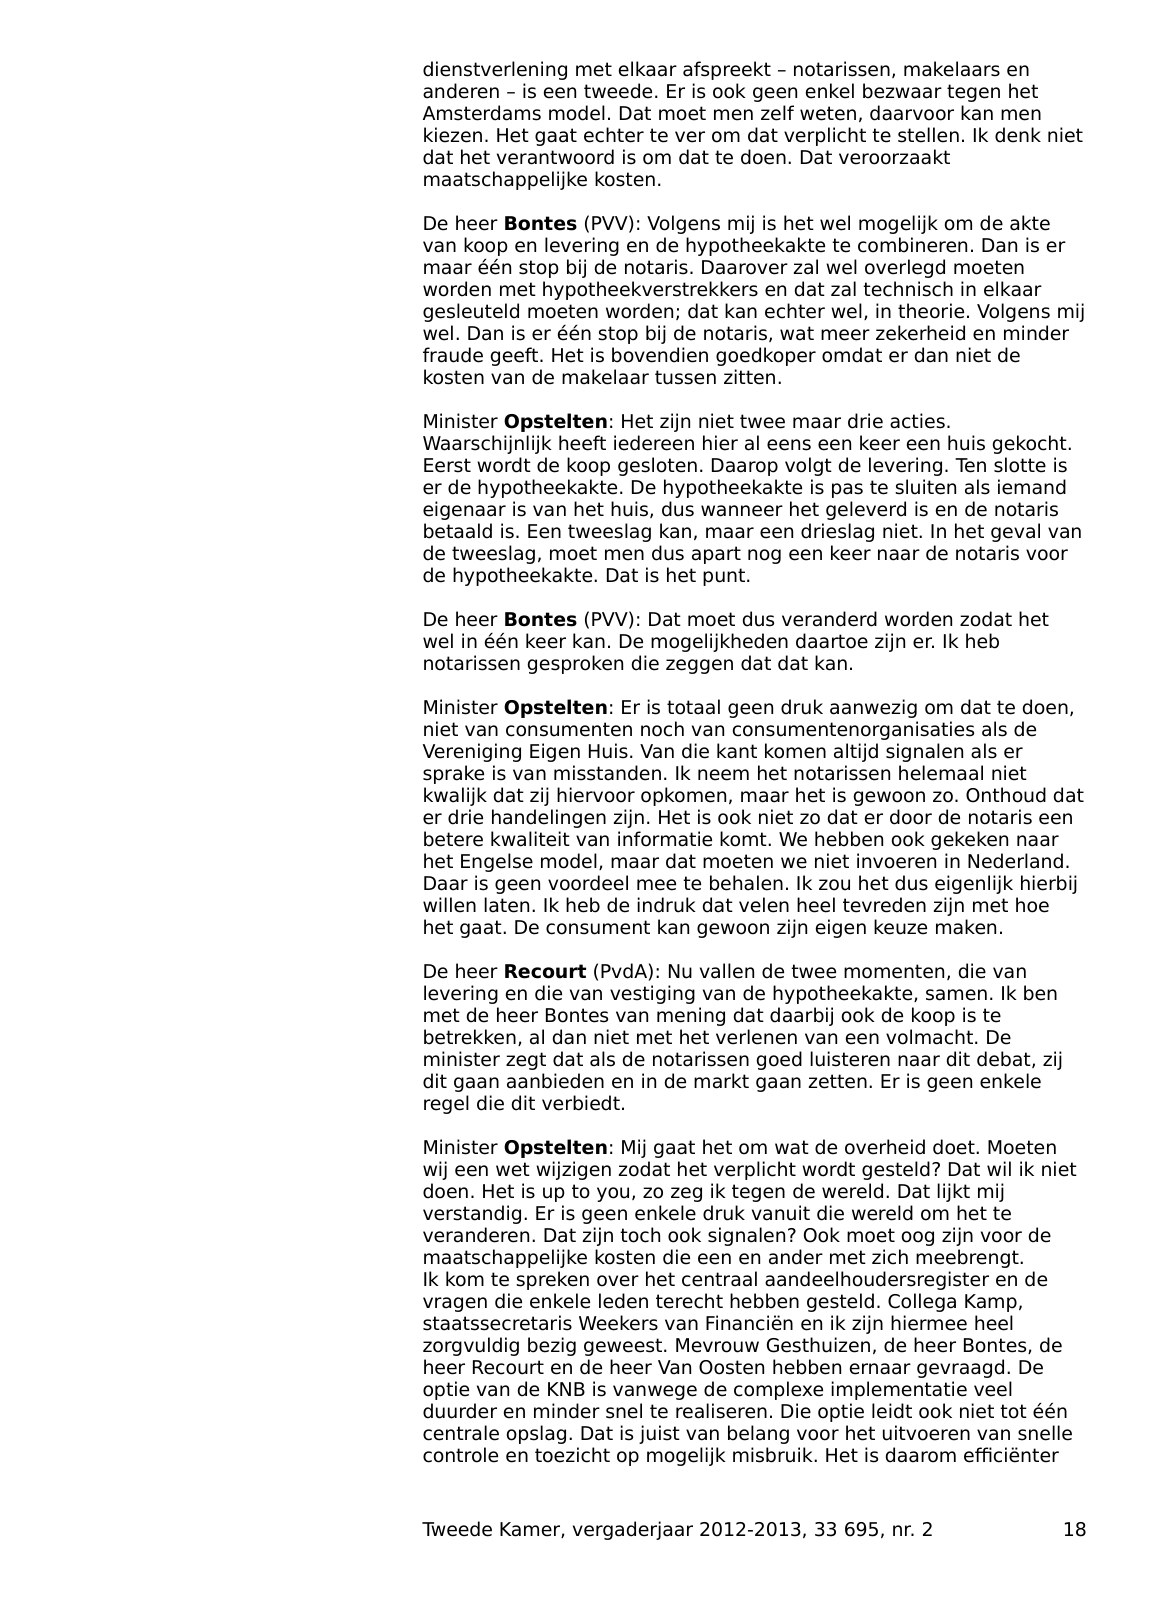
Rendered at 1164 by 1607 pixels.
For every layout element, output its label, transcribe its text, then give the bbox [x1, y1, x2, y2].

text dienstverlening met elkaar afspreekt – notarissen, makelaars en anderen – is een tweede. Er is ook geen enkel bezwaar tegen het Amsterdams model. Dat moet men zelf weten, daarvoor kan men kiezen. Het gaat echter te ver om dat verplicht te stellen. Ik denk niet dat het verantwoord is om dat te doen. Dat veroorzaakt maatschappelijke kosten. [422, 59, 1087, 191]
text De heer Bontes (PVV): Dat moet dus veranderd worden zodat het wel in één keer kan. De mogelijkheden daartoe zijn er. Ik heb notarissen gesproken die zeggen dat dat kan. [422, 609, 1087, 675]
text Minister Opstelten: Het zijn niet twee maar drie acties. Waarschijnlijk heeft iedereen hier al eens een keer een huis gekocht. Eerst wordt de koop gesloten. Daarop volgt de levering. Ten slotte is er de hypotheekakte. De hypotheekakte is pas te sluiten als iemand eigenaar is van het huis, dus wanneer het geleverd is en de notaris betaald is. Een tweeslag kan, maar een drieslag niet. In het geval van de tweeslag, moet men dus apart nog een keer naar de notaris voor de hypotheekakte. Dat is het punt. [422, 411, 1087, 587]
text Ik kom te spreken over het centraal aandeelhoudersregister en de vragen die enkele leden terecht hebben gesteld. Collega Kamp, staatssecretaris Weekers van Financiën en ik zijn hiermee heel zorgvuldig bezig geweest. Mevrouw Gesthuizen, de heer Bontes, de heer Recourt en de heer Van Oosten hebben ernaar gevraagd. De optie van de KNB is vanwege de complexe implementatie veel duurder en minder snel te realiseren. Die optie leidt ook niet tot één centrale opslag. Dat is juist van belang voor het uitvoeren van snelle controle en toezicht op mogelijk misbruik. Het is daarom efficiënter [422, 1269, 1087, 1467]
text Minister Opstelten: Er is totaal geen druk aanwezig om dat te doen, niet van consumenten noch van consumentenorganisaties als de Vereniging Eigen Huis. Van die kant komen altijd signalen als er sprake is van misstanden. Ik neem het notarissen helemaal niet kwalijk dat zij hiervoor opkomen, maar het is gewoon zo. Onthoud dat er drie handelingen zijn. Het is ook niet zo dat er door de notaris een betere kwaliteit van informatie komt. We hebben ook gekeken naar het Engelse model, maar dat moeten we niet invoeren in Nederland. Daar is geen voordeel mee te behalen. Ik zou het dus eigenlijk hierbij willen laten. Ik heb de indruk dat velen heel tevreden zijn met hoe het gaat. De consument kan gewoon zijn eigen keuze maken. [422, 697, 1087, 939]
text De heer Recourt (PvdA): Nu vallen de twee momenten, die van levering en die van vestiging van de hypotheekakte, samen. Ik ben met de heer Bontes van mening dat daarbij ook de koop is te betrekken, al dan niet met het verlenen van een volmacht. De minister zegt dat als de notarissen goed luisteren naar dit debat, zij dit gaan aanbieden en in de markt gaan zetten. Er is geen enkele regel die dit verbiedt. [422, 961, 1087, 1115]
text De heer Bontes (PVV): Volgens mij is het wel mogelijk om de akte van koop en levering en de hypotheekakte te combineren. Dan is er maar één stop bij de notaris. Daarover zal wel overlegd moeten worden met hypotheekverstrekkers en dat zal technisch in elkaar gesleuteld moeten worden; dat kan echter wel, in theorie. Volgens mij wel. Dan is er één stop bij de notaris, wat meer zekerheid en minder fraude geeft. Het is bovendien goedkoper omdat er dan niet de kosten van de makelaar tussen zitten. [422, 213, 1087, 389]
text Minister Opstelten: Mij gaat het om wat de overheid doet. Moeten wij een wet wijzigen zodat het verplicht wordt gesteld? Dat wil ik niet doen. Het is up to you, zo zeg ik tegen de wereld. Dat lijkt mij verstandig. Er is geen enkele druk vanuit die wereld om het te veranderen. Dat zijn toch ook signalen? Ook moet oog zijn voor de maatschappelijke kosten die een en ander met zich meebrengt. [422, 1137, 1087, 1269]
